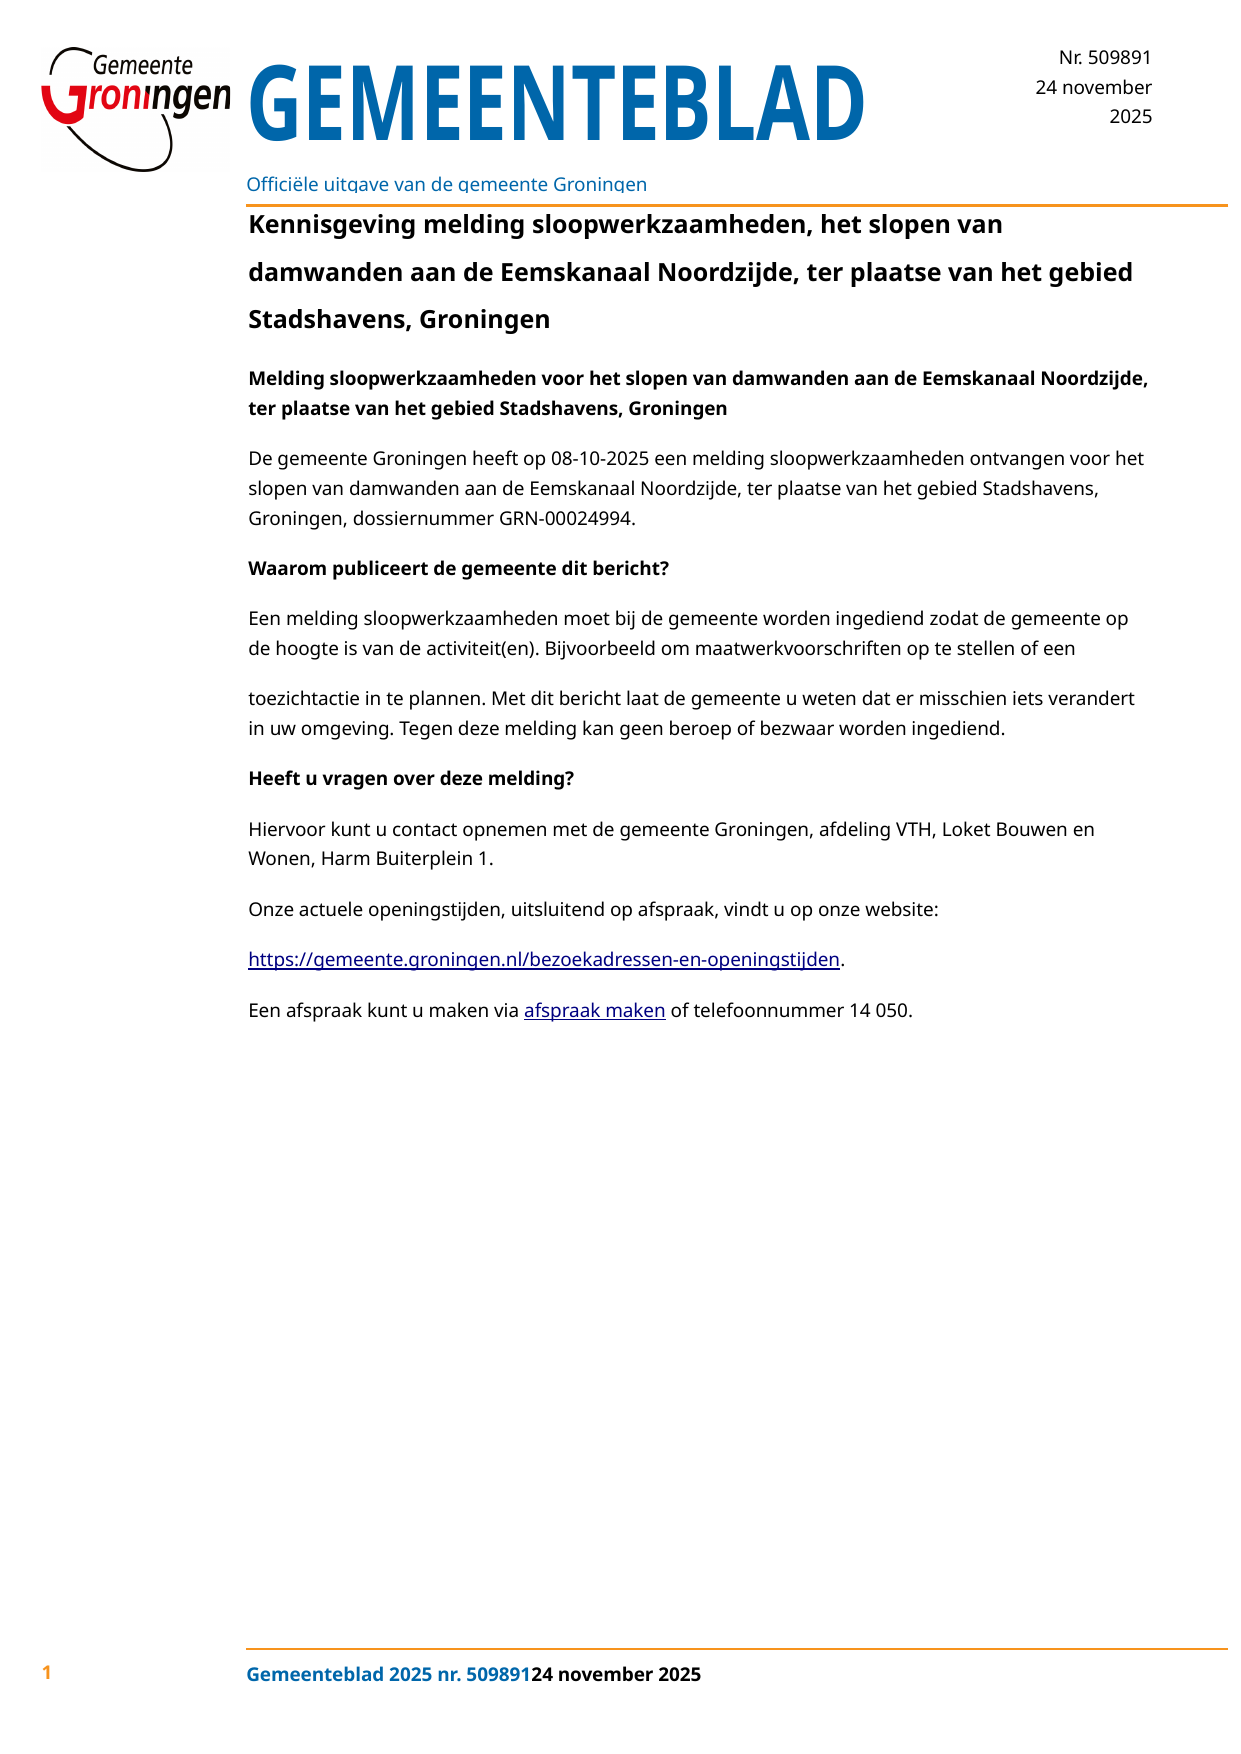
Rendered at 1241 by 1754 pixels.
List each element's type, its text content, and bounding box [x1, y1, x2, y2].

text Heeft u vragen over deze melding? [248, 766, 1152, 791]
text Een afspraak kunt u maken via afspraak maken of telefoonnummer 14 050. [248, 997, 1152, 1022]
text Onze actuele openingstijden, uitsluitend op afspraak, vindt u op onze website: [248, 896, 1152, 922]
text Hiervoor kunt u contact opnemen met de gemeente Groningen, afdeling VTH, Loket Bouwen en Wonen, Harm Buiterplein 1. [248, 816, 1152, 871]
text Kennisgeving melding sloopwerkzaamheden, het slopen van damwanden aan de Eemskanaal Noordzijde, ter plaatse van het gebied Stadshavens, Groningen [248, 207, 1152, 336]
text Melding sloopwerkzaamheden voor het slopen van damwanden aan de Eemskanaal Noordzijde, ter plaatse van het gebied Stadshavens, Groningen [248, 366, 1152, 421]
text Waarom publiceert de gemeente dit bericht? [248, 555, 1152, 581]
text De gemeente Groningen heeft op 08-10-2025 een melding sloopwerkzaamheden ontvangen voor het slopen van damwanden aan de Eemskanaal Noordzijde, ter plaatse van het gebied Stadshavens, Groningen, dossiernummer GRN-00024994. [248, 446, 1152, 530]
text toezichtactie in te plannen. Met dit bericht laat de gemeente u weten dat er misschien iets verandert in uw omgeving. Tegen deze melding kan geen beroep of bezwaar worden ingediend. [248, 686, 1152, 741]
text https://gemeente.groningen.nl/bezoekadressen-en-openingstijden. [248, 946, 1152, 972]
picture [41, 47, 231, 172]
text Een melding sloopwerkzaamheden moet bij de gemeente worden ingediend zodat de gemeente op de hoogte is van de activiteit(en). Bijvoorbeeld om maatwerkvoorschriften op te stellen of een [248, 606, 1152, 661]
